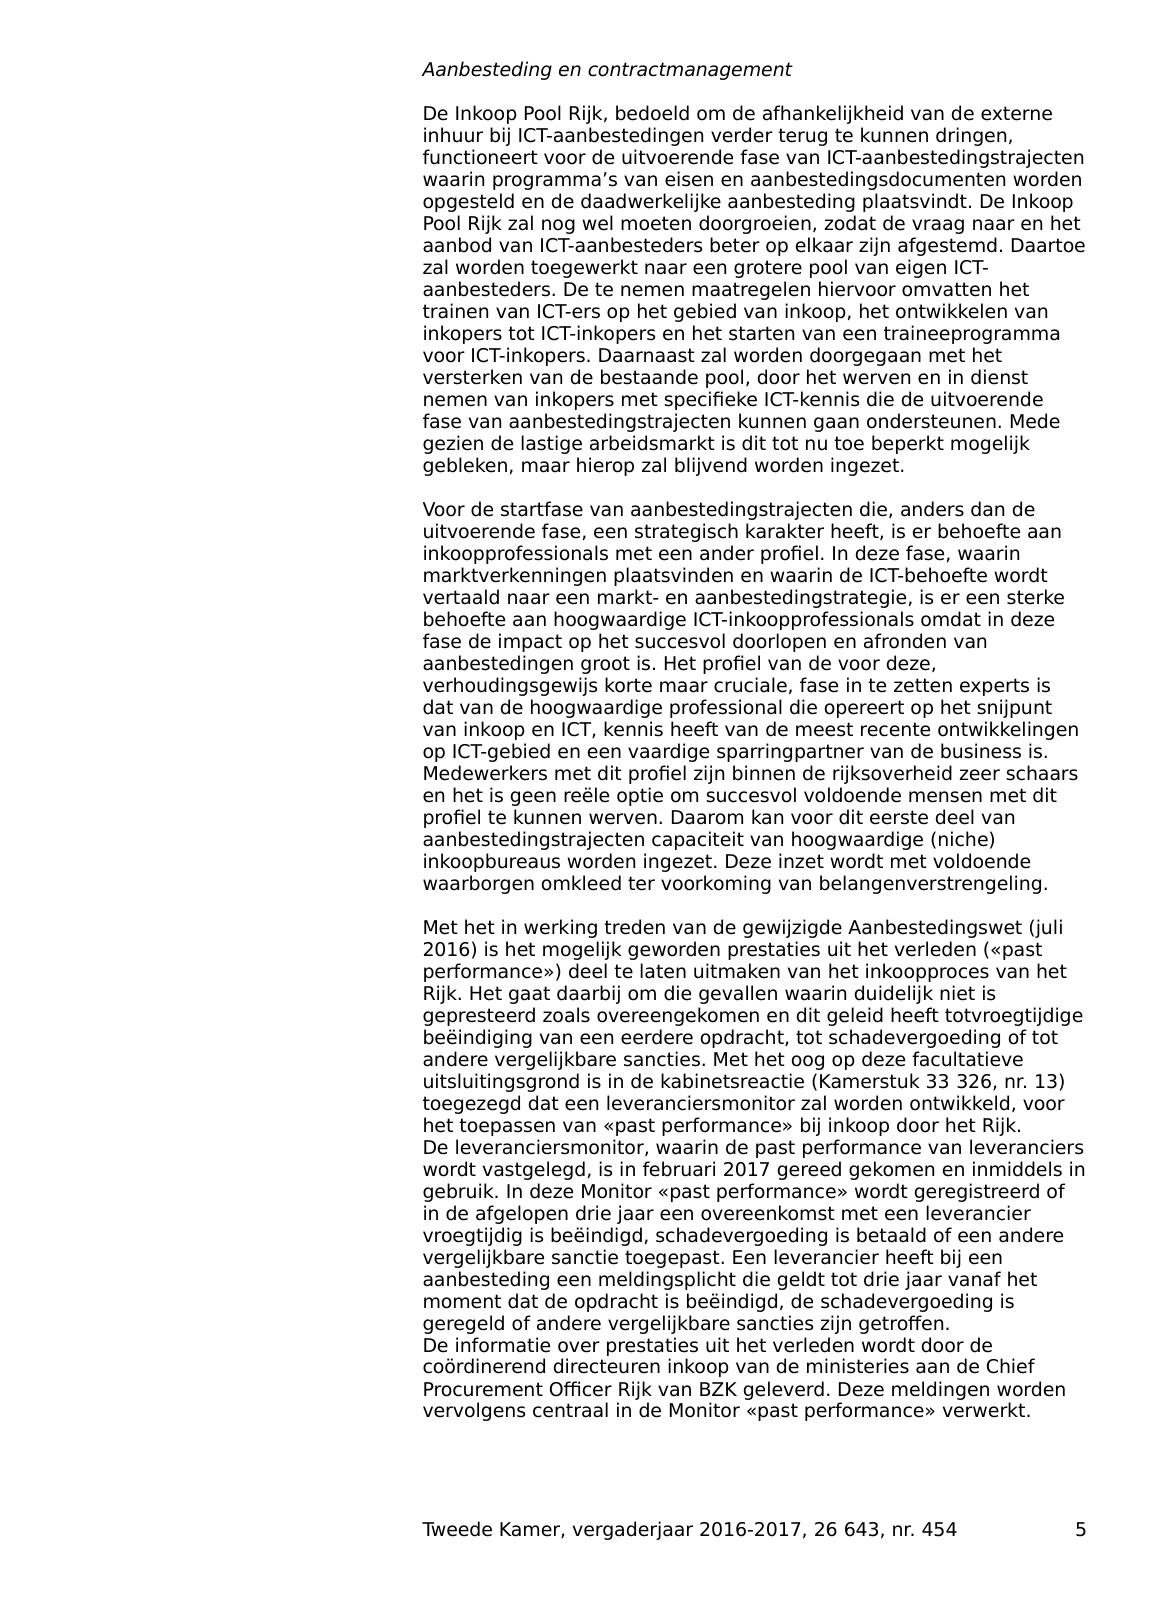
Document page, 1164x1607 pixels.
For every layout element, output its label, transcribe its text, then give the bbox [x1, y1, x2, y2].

text De Inkoop Pool Rijk, bedoeld om de afhankelijkheid van de externe inhuur bij ICT-aanbestedingen verder terug te kunnen dringen, functioneert voor de uitvoerende fase van ICT-aanbestedingstrajecten waarin programma’s van eisen en aanbestedingsdocumenten worden opgesteld en de daadwerkelijke aanbesteding plaatsvindt. De Inkoop Pool Rijk zal nog wel moeten doorgroeien, zodat de vraag naar en het aanbod van ICT-aanbesteders beter op elkaar zijn afgestemd. Daartoe zal worden toegewerkt naar een grotere pool van eigen ICT-aanbesteders. De te nemen maatregelen hiervoor omvatten het trainen van ICT-ers op het gebied van inkoop, het ontwikkelen van inkopers tot ICT-inkopers en het starten van een traineeprogramma voor ICT-inkopers. Daarnaast zal worden doorgegaan met het versterken van de bestaande pool, door het werven en in dienst nemen van inkopers met specifieke ICT-kennis die de uitvoerende fase van aanbestedingstrajecten kunnen gaan ondersteunen. Mede gezien de lastige arbeidsmarkt is dit tot nu toe beperkt mogelijk gebleken, maar hierop zal blijvend worden ingezet. [422, 103, 1087, 477]
subtitle Aanbesteding en contractmanagement [422, 59, 1087, 81]
text Voor de startfase van aanbestedingstrajecten die, anders dan de uitvoerende fase, een strategisch karakter heeft, is er behoefte aan inkoopprofessionals met een ander profiel. In deze fase, waarin marktverkenningen plaatsvinden en waarin de ICT-behoefte wordt vertaald naar een markt- en aanbestedingstrategie, is er een sterke behoefte aan hoogwaardige ICT-inkoopprofessionals omdat in deze fase de impact op het succesvol doorlopen en afronden van aanbestedingen groot is. Het profiel van de voor deze, verhoudingsgewijs korte maar cruciale, fase in te zetten experts is dat van de hoogwaardige professional die opereert op het snijpunt van inkoop en ICT, kennis heeft van de meest recente ontwikkelingen op ICT-gebied en een vaardige sparringpartner van de business is. Medewerkers met dit profiel zijn binnen de rijksoverheid zeer schaars en het is geen reële optie om succesvol voldoende mensen met dit profiel te kunnen werven. Daarom kan voor dit eerste deel van aanbestedingstrajecten capaciteit van hoogwaardige (niche) inkoopbureaus worden ingezet. Deze inzet wordt met voldoende waarborgen omkleed ter voorkoming van belangenverstrengeling. [422, 499, 1087, 895]
text Met het in werking treden van de gewijzigde Aanbestedingswet (juli 2016) is het mogelijk geworden prestaties uit het verleden («past performance») deel te laten uitmaken van het inkoopproces van het Rijk. Het gaat daarbij om die gevallen waarin duidelijk niet is gepresteerd zoals overeengekomen en dit geleid heeft totvroegtijdige beëindiging van een eerdere opdracht, tot schadevergoeding of tot andere vergelijkbare sancties. Met het oog op deze facultatieve uitsluitingsgrond is in de kabinetsreactie (Kamerstuk 33 326, nr. 13) toegezegd dat een leveranciersmonitor zal worden ontwikkeld, voor het toepassen van «past performance» bij inkoop door het Rijk. [422, 917, 1087, 1137]
text De informatie over prestaties uit het verleden wordt door de coördinerend directeuren inkoop van de ministeries aan de Chief Procurement Officer Rijk van BZK geleverd. Deze meldingen worden vervolgens centraal in de Monitor «past performance» verwerkt. [422, 1334, 1087, 1422]
text De leveranciersmonitor, waarin de past performance van leveranciers wordt vastgelegd, is in februari 2017 gereed gekomen en inmiddels in gebruik. In deze Monitor «past performance» wordt geregistreerd of in de afgelopen drie jaar een overeenkomst met een leverancier vroegtijdig is beëindigd, schadevergoeding is betaald of een andere vergelijkbare sanctie toegepast. Een leverancier heeft bij een aanbesteding een meldingsplicht die geldt tot drie jaar vanaf het moment dat de opdracht is beëindigd, de schadevergoeding is geregeld of andere vergelijkbare sancties zijn getroffen. [422, 1137, 1087, 1334]
